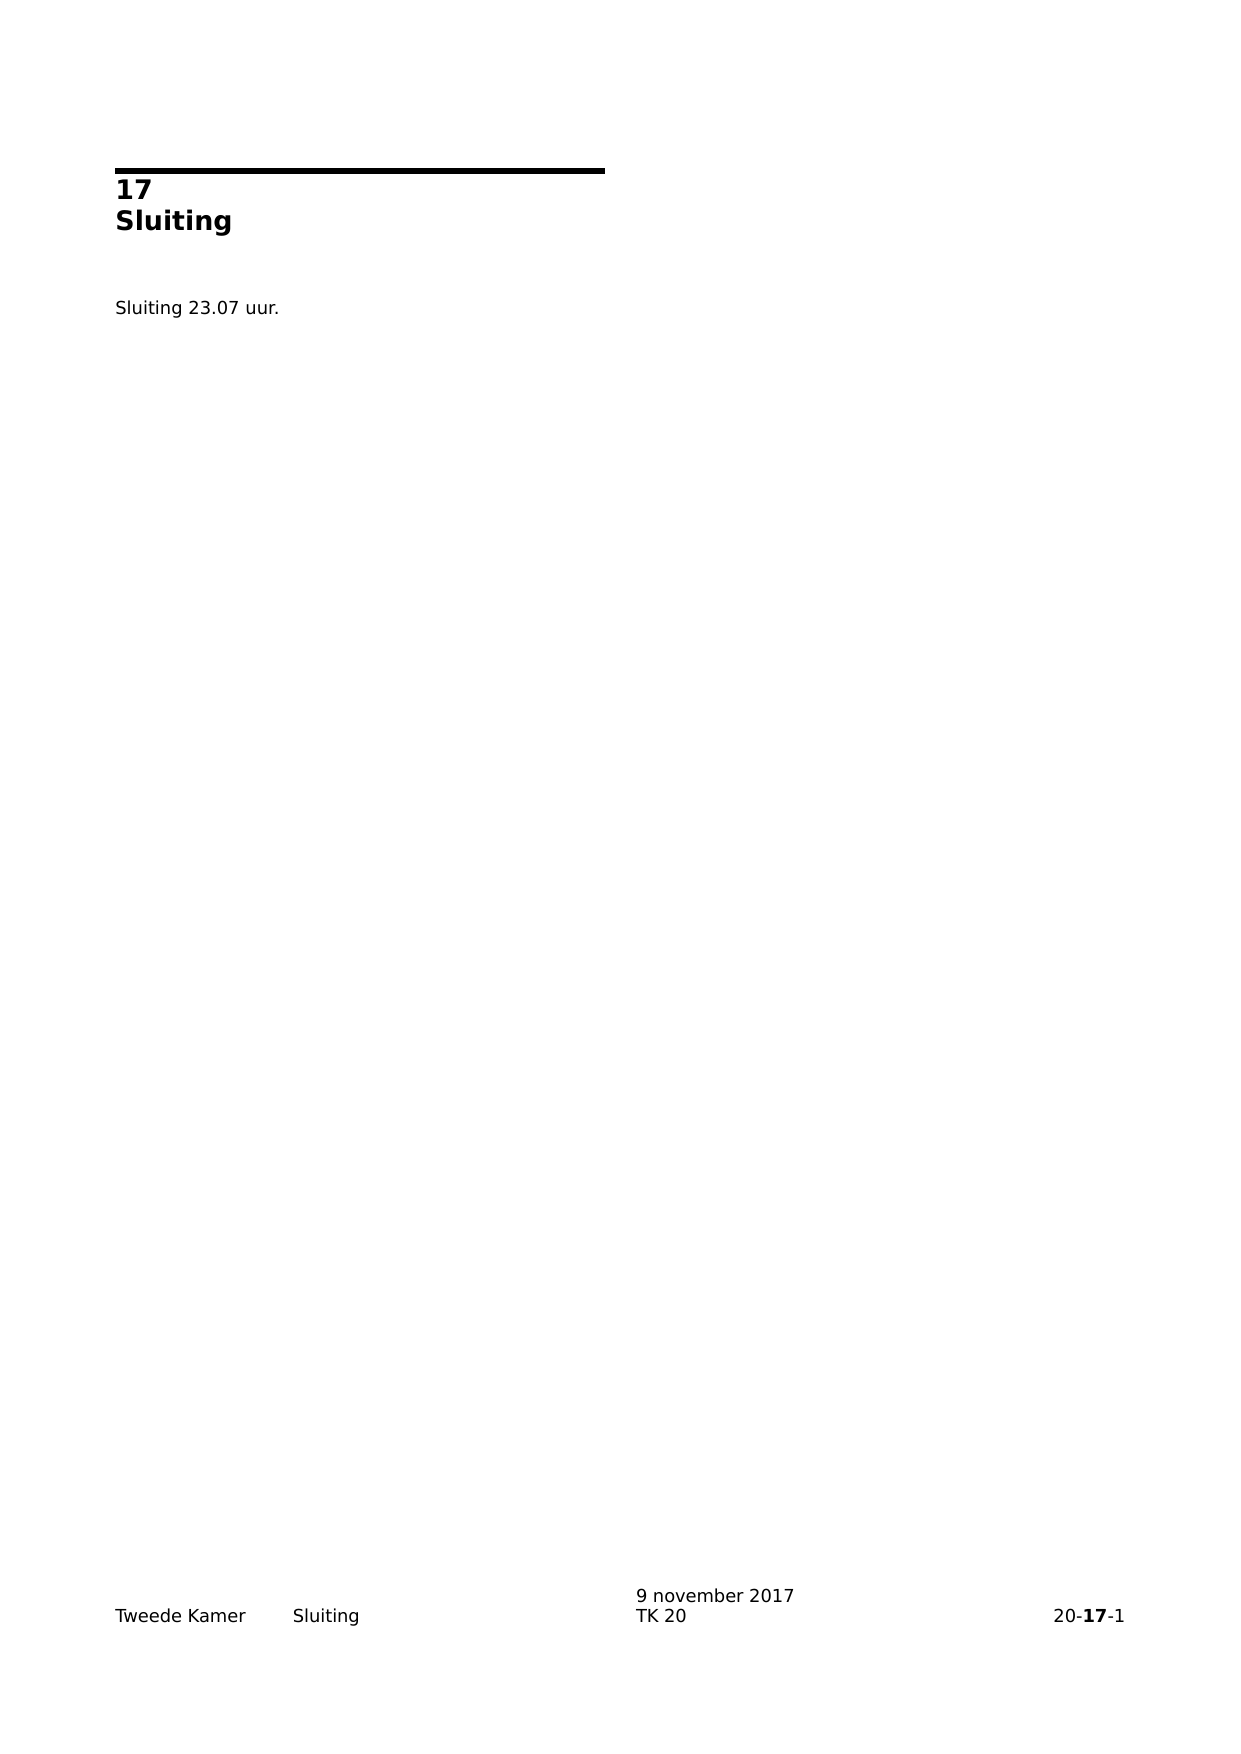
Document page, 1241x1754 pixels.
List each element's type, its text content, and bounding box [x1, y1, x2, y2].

title 17 Sluiting [115, 174, 605, 237]
text Sluiting 23.07 uur. [115, 298, 605, 318]
